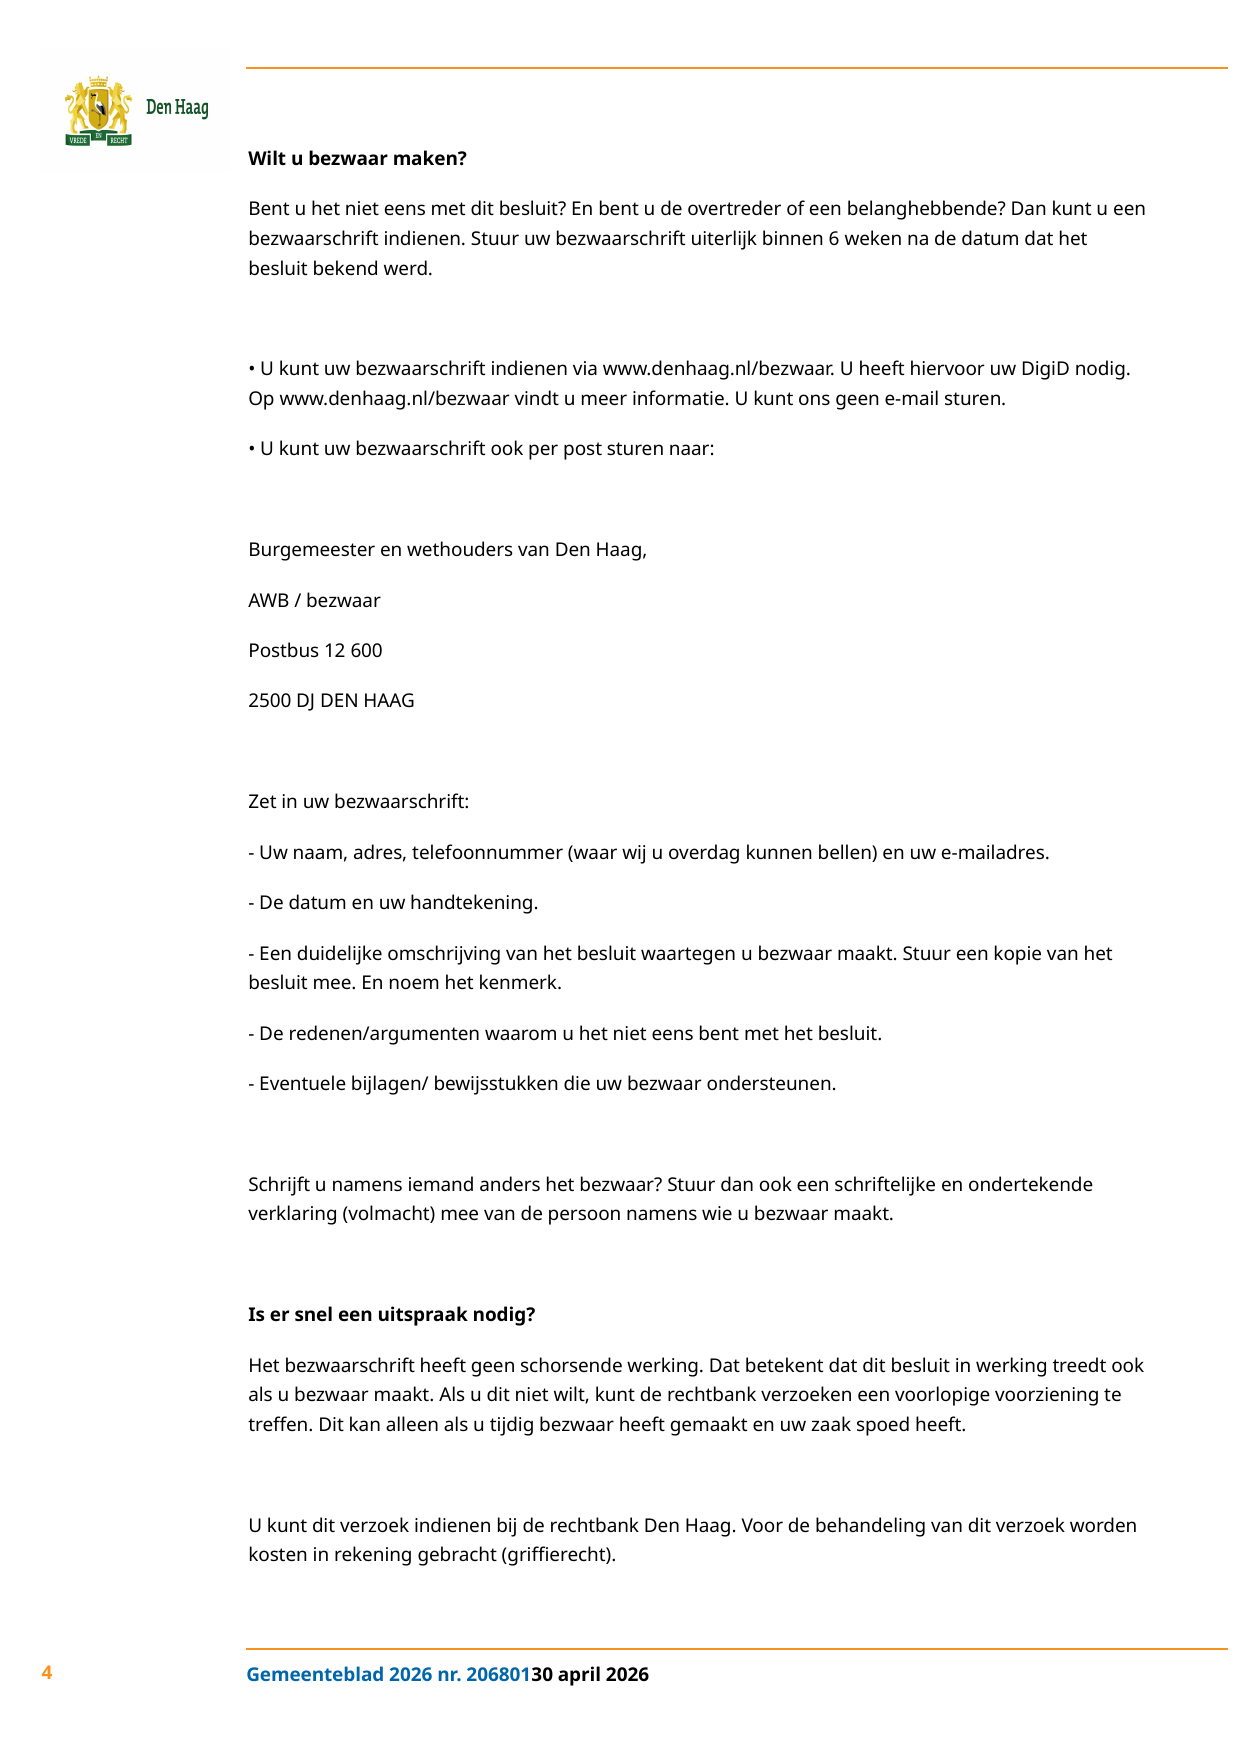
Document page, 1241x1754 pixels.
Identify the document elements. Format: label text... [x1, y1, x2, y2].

text - Een duidelijke omschrijving van het besluit waartegen u bezwaar maakt. Stuur een kopie van het besluit mee. En noem het kenmerk. [248, 940, 1152, 995]
text Postbus 12 600 [248, 637, 1152, 663]
text - Uw naam, adres, telefoonnummer (waar wij u overdag kunnen bellen) en uw e-mailadres. [248, 839, 1152, 865]
text AWB / bezwaar [248, 587, 1152, 613]
text Burgemeester en wethouders van Den Haag, [248, 536, 1152, 562]
text Schrijft u namens iemand anders het bezwaar? Stuur dan ook een schriftelijke en ondertekende verklaring (volmacht) mee van de persoon namens wie u bezwaar maakt. [248, 1171, 1152, 1226]
text - De redenen/argumenten waarom u het niet eens bent met het besluit. [248, 1020, 1152, 1046]
text 2500 DJ DEN HAAG [248, 688, 1152, 713]
text Het bezwaarschrift heeft geen schorsende werking. Dat betekent dat dit besluit in werking treedt ook als u bezwaar maakt. Als u dit niet wilt, kunt de rechtbank verzoeken een voorlopige voorziening te treffen. Dit kan alleen als u tijdig bezwaar heeft gemaakt en uw zaak spoed heeft. [248, 1352, 1152, 1437]
text • U kunt uw bezwaarschrift ook per post sturen naar: [248, 436, 1152, 461]
text • U kunt uw bezwaarschrift indienen via www.denhaag.nl/bezwaar. U heeft hiervoor uw DigiD nodig. Op www.denhaag.nl/bezwaar vindt u meer informatie. U kunt ons geen e-mail sturen. [248, 356, 1152, 411]
text - De datum en uw handtekening. [248, 889, 1152, 915]
text Zet in uw bezwaarschrift: [248, 788, 1152, 814]
text Bent u het niet eens met dit besluit? En bent u de overtreder of een belanghebbende? Dan kunt u een bezwaarschrift indienen. Stuur uw bezwaarschrift uiterlijk binnen 6 weken na de datum dat het besluit bekend werd. [248, 196, 1152, 281]
text - Eventuele bijlagen/ bewijsstukken die uw bezwaar ondersteunen. [248, 1070, 1152, 1096]
text Is er snel een uitspraak nodig? [248, 1301, 1152, 1327]
text Wilt u bezwaar maken? [248, 145, 1152, 171]
picture [41, 47, 231, 172]
text U kunt dit verzoek indienen bij de rechtbank Den Haag. Voor de behandeling van dit verzoek worden kosten in rekening gebracht (griffierecht). [248, 1512, 1152, 1567]
